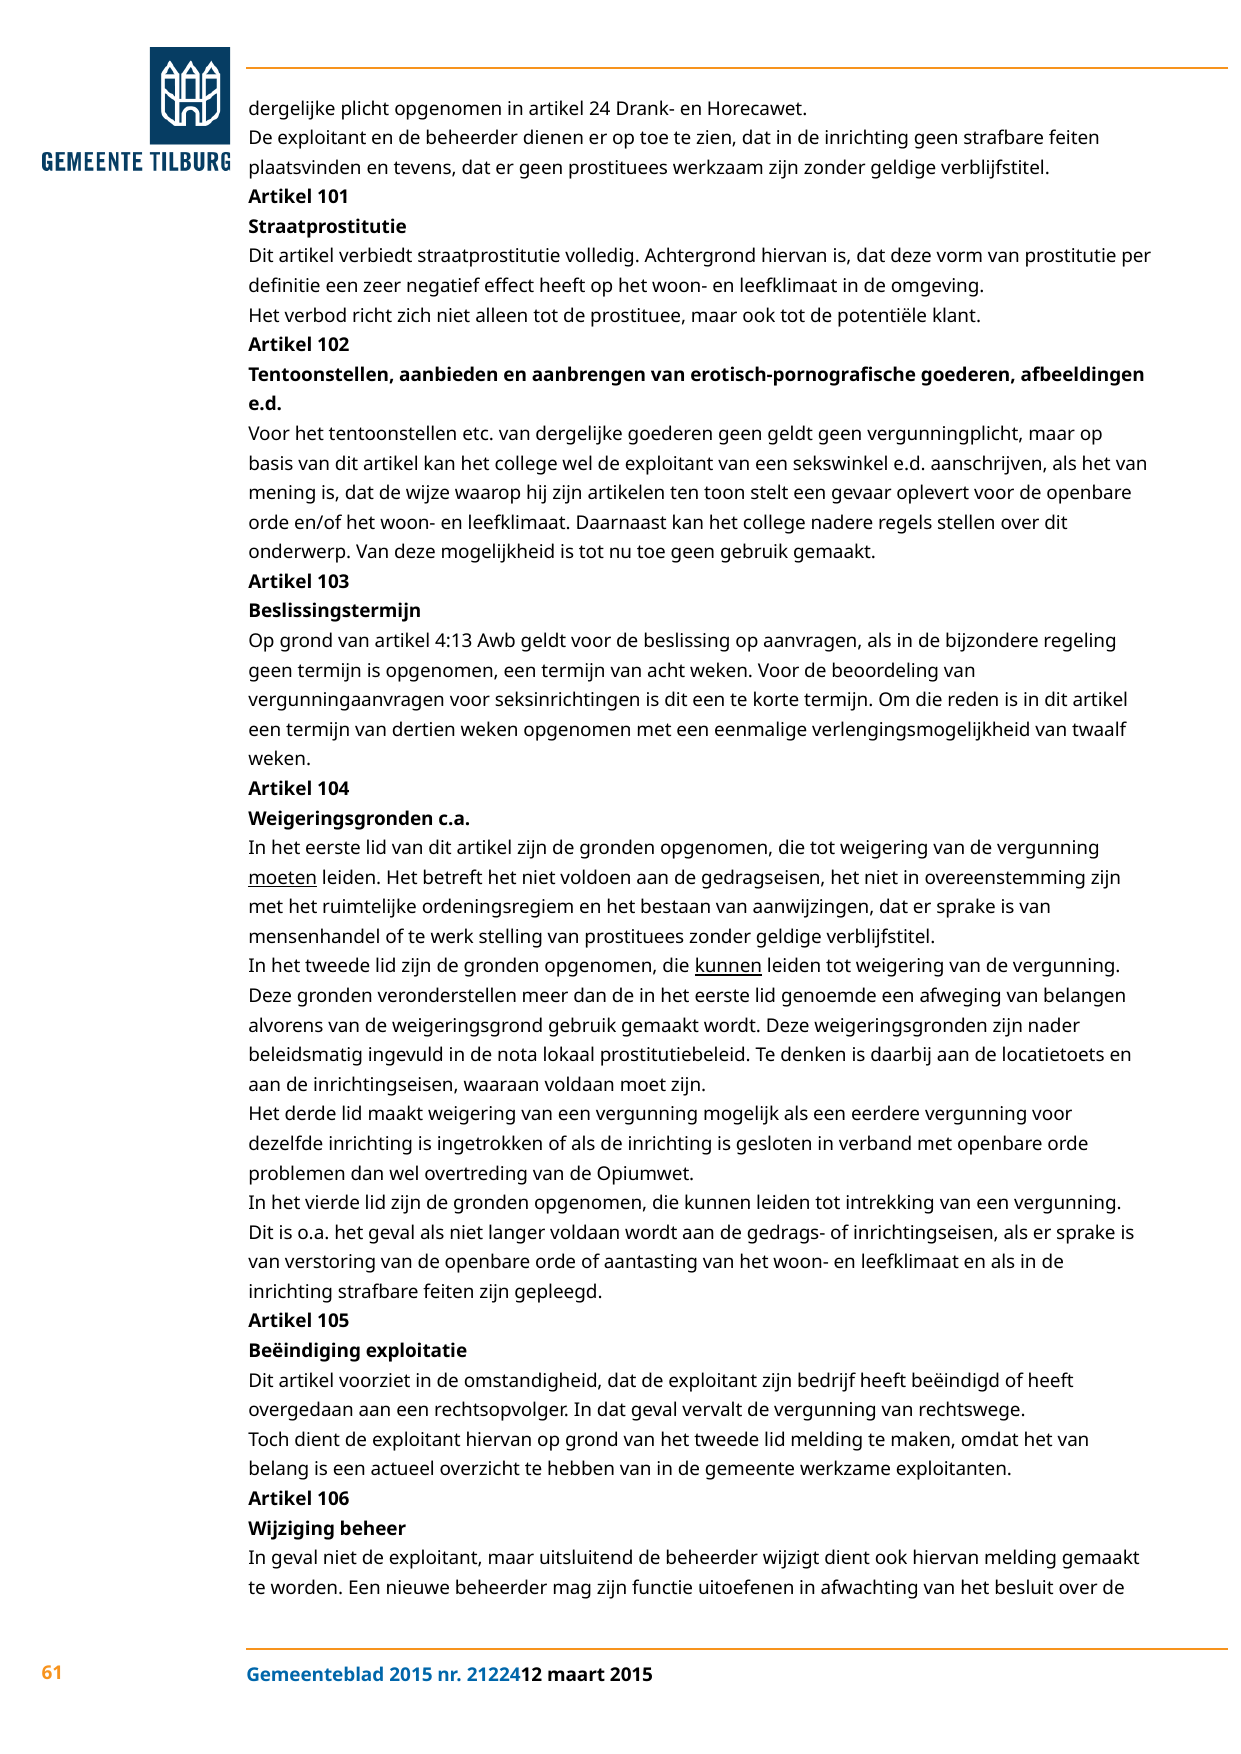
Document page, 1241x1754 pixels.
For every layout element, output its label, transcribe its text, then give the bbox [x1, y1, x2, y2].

text Dit artikel verbiedt straatprostitutie volledig. Achtergrond hiervan is, dat deze vorm van prostitutie per definitie een zeer negatief effect heeft op het woon- en leefklimaat in de omgeving. [248, 243, 1152, 298]
text Straatprostitutie [248, 213, 1152, 239]
text Het derde lid maakt weigering van een vergunning mogelijk als een eerdere vergunning voor dezelfde inrichting is ingetrokken of als de inrichting is gesloten in verband met openbare orde problemen dan wel overtreding van de Opiumwet. [248, 1101, 1152, 1186]
text In geval niet de exploitant, maar uitsluitend de beheerder wijzigt dient ook hiervan melding gemaakt te worden. Een nieuwe beheerder mag zijn functie uitoefenen in afwachting van het besluit over de [248, 1544, 1152, 1600]
text Artikel 104 [248, 775, 1152, 801]
text Artikel 103 [248, 568, 1152, 594]
text Artikel 102 [248, 331, 1152, 357]
text Artikel 101 [248, 183, 1152, 209]
text Tentoonstellen, aanbieden en aanbrengen van erotisch-pornografische goederen, afbeeldingen e.d. [248, 361, 1152, 416]
text Voor het tentoonstellen etc. van dergelijke goederen geen geldt geen vergunningplicht, maar op basis van dit artikel kan het college wel de exploitant van een sekswinkel e.d. aanschrijven, als het van mening is, dat de wijze waarop hij zijn artikelen ten toon stelt een gevaar oplevert voor de openbare orde en/of het woon- en leefklimaat. Daarnaast kan het college nadere regels stellen over dit onderwerp. Van deze mogelijkheid is tot nu toe geen gebruik gemaakt. [248, 420, 1152, 564]
text dergelijke plicht opgenomen in artikel 24 Drank- en Horecawet. [248, 95, 1152, 121]
text Het verbod richt zich niet alleen tot de prostituee, maar ook tot de potentiële klant. [248, 302, 1152, 328]
text Toch dient de exploitant hiervan op grond van het tweede lid melding te maken, omdat het van belang is een actueel overzicht te hebben van in de gemeente werkzame exploitanten. [248, 1426, 1152, 1481]
text In het tweede lid zijn de gronden opgenomen, die kunnen leiden tot weigering van de vergunning. Deze gronden veronderstellen meer dan de in het eerste lid genoemde een afweging van belangen alvorens van de weigeringsgrond gebruik gemaakt wordt. Deze weigeringsgronden zijn nader beleidsmatig ingevuld in de nota lokaal prostitutiebeleid. Te denken is daarbij aan de locatietoets en aan de inrichtingseisen, waaraan voldaan moet zijn. [248, 953, 1152, 1097]
text Weigeringsgronden c.a. [248, 805, 1152, 831]
text Beslissingstermijn [248, 598, 1152, 623]
text Dit artikel voorziet in de omstandigheid, dat de exploitant zijn bedrijf heeft beëindigd of heeft overgedaan aan een rechtsopvolger. In dat geval vervalt de vergunning van rechtswege. [248, 1367, 1152, 1422]
text De exploitant en de beheerder dienen er op toe te zien, dat in de inrichting geen strafbare feiten plaatsvinden en tevens, dat er geen prostituees werkzaam zijn zonder geldige verblijfstitel. [248, 124, 1152, 180]
text Artikel 106 [248, 1485, 1152, 1511]
text Wijziging beheer [248, 1515, 1152, 1541]
text In het eerste lid van dit artikel zijn de gronden opgenomen, die tot weigering van de vergunning moeten leiden. Het betreft het niet voldoen aan de gedragseisen, het niet in overeenstemming zijn met het ruimtelijke ordeningsregiem en het bestaan van aanwijzingen, dat er sprake is van mensenhandel of te werk stelling van prostituees zonder geldige verblijfstitel. [248, 834, 1152, 949]
text Beëindiging exploitatie [248, 1337, 1152, 1363]
text Op grond van artikel 4:13 Awb geldt voor de beslissing op aanvragen, als in de bijzondere regeling geen termijn is opgenomen, een termijn van acht weken. Voor de beoordeling van vergunningaanvragen voor seksinrichtingen is dit een te korte termijn. Om die reden is in dit artikel een termijn van dertien weken opgenomen met een eenmalige verlengingsmogelijkheid van twaalf weken. [248, 627, 1152, 771]
text Artikel 105 [248, 1308, 1152, 1333]
picture [41, 47, 231, 172]
text In het vierde lid zijn de gronden opgenomen, die kunnen leiden tot intrekking van een vergunning. Dit is o.a. het geval als niet langer voldaan wordt aan de gedrags- of inrichtingseisen, als er sprake is van verstoring van de openbare orde of aantasting van het woon- en leefklimaat en als in de inrichting strafbare feiten zijn gepleegd. [248, 1189, 1152, 1304]
